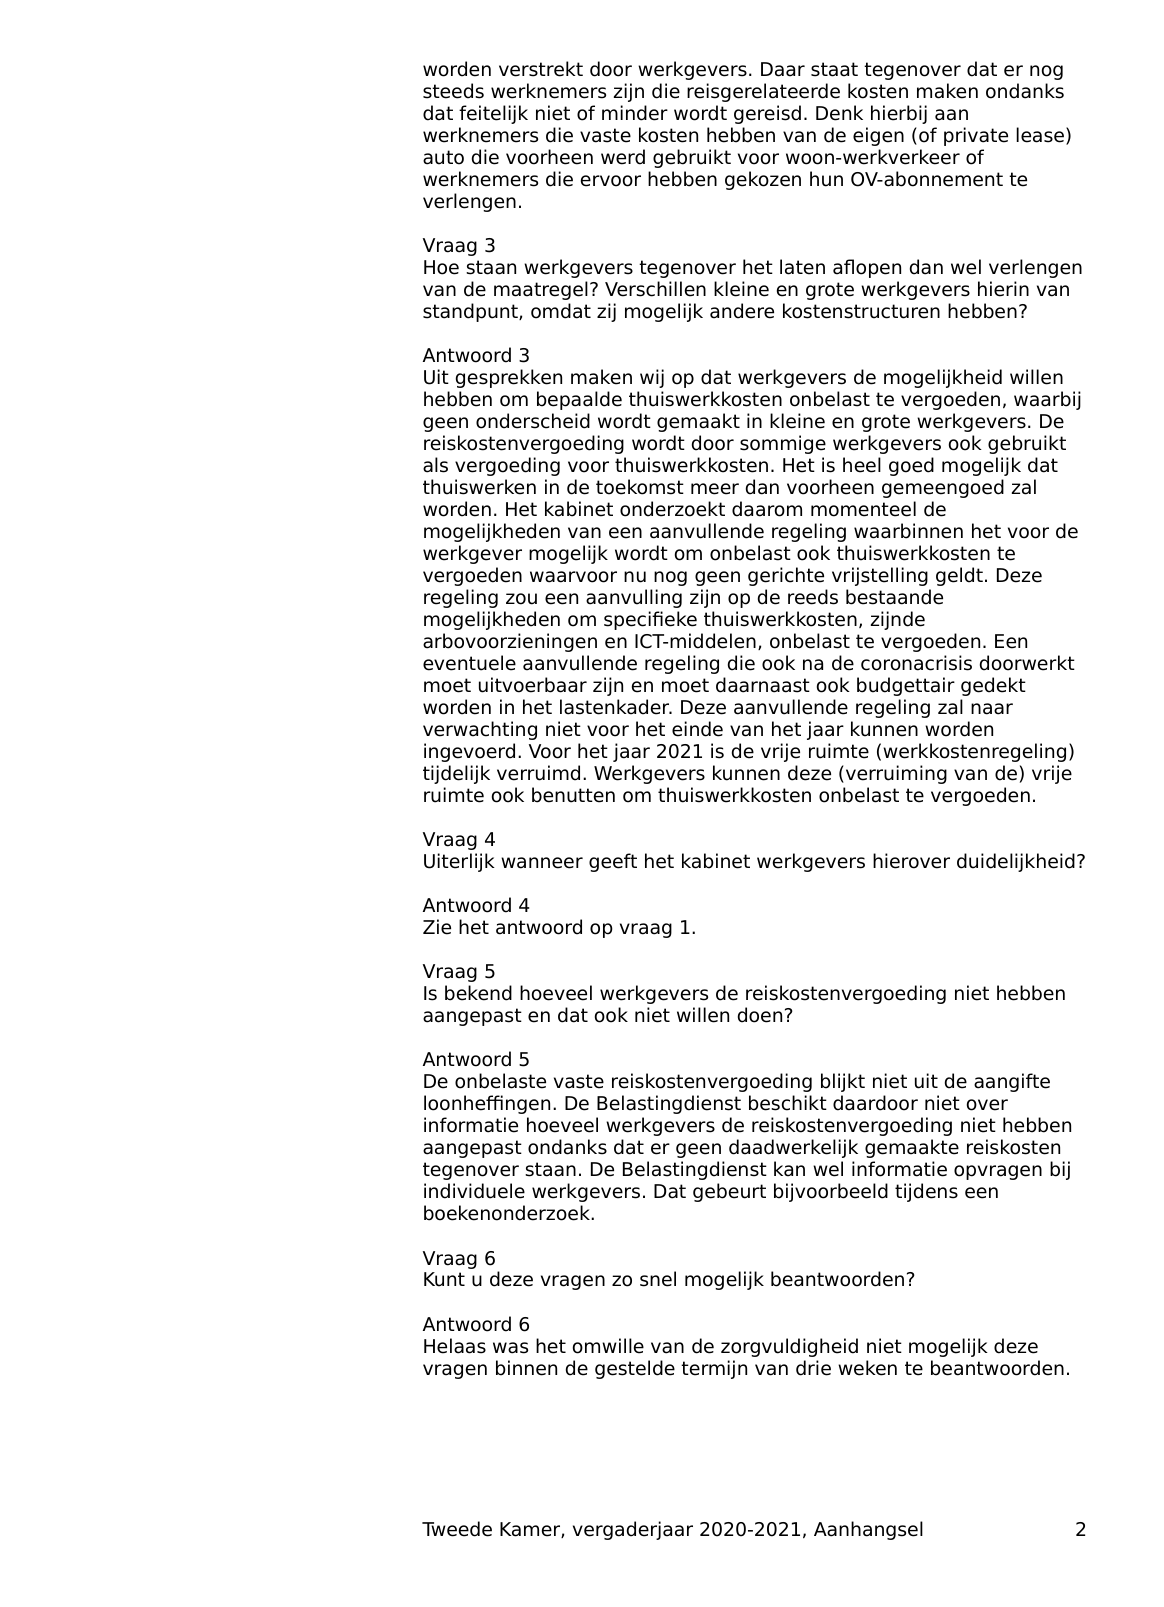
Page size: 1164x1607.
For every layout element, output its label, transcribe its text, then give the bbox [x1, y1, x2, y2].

text Vraag 4 [422, 829, 1087, 851]
text worden verstrekt door werkgevers. Daar staat tegenover dat er nog steeds werknemers zijn die reisgerelateerde kosten maken ondanks dat feitelijk niet of minder wordt gereisd. Denk hierbij aan werknemers die vaste kosten hebben van de eigen (of private lease) auto die voorheen werd gebruikt voor woon-werkverkeer of werknemers die ervoor hebben gekozen hun OV-abonnement te verlengen. [422, 59, 1087, 213]
text Vraag 3 [422, 235, 1087, 257]
text Hoe staan werkgevers tegenover het laten aflopen dan wel verlengen van de maatregel? Verschillen kleine en grote werkgevers hierin van standpunt, omdat zij mogelijk andere kostenstructuren hebben? [422, 257, 1087, 323]
text Antwoord 4 [422, 895, 1087, 917]
text Zie het antwoord op vraag 1. [422, 917, 1087, 939]
text Uit gesprekken maken wij op dat werkgevers de mogelijkheid willen hebben om bepaalde thuiswerkkosten onbelast te vergoeden, waarbij geen onderscheid wordt gemaakt in kleine en grote werkgevers. De reiskostenvergoeding wordt door sommige werkgevers ook gebruikt als vergoeding voor thuiswerkkosten. Het is heel goed mogelijk dat thuiswerken in de toekomst meer dan voorheen gemeengoed zal worden. Het kabinet onderzoekt daarom momenteel de mogelijkheden van een aanvullende regeling waarbinnen het voor de werkgever mogelijk wordt om onbelast ook thuiswerkkosten te vergoeden waarvoor nu nog geen gerichte vrijstelling geldt. Deze regeling zou een aanvulling zijn op de reeds bestaande mogelijkheden om specifieke thuiswerkkosten, zijnde arbovoorzieningen en ICT-middelen, onbelast te vergoeden. Een eventuele aanvullende regeling die ook na de coronacrisis doorwerkt moet uitvoerbaar zijn en moet daarnaast ook budgettair gedekt worden in het lastenkader. Deze aanvullende regeling zal naar verwachting niet voor het einde van het jaar kunnen worden ingevoerd. Voor het jaar 2021 is de vrije ruimte (werkkostenregeling) tijdelijk verruimd. Werkgevers kunnen deze (verruiming van de) vrije ruimte ook benutten om thuiswerkkosten onbelast te vergoeden. [422, 367, 1087, 807]
text Vraag 6 [422, 1247, 1087, 1269]
text De onbelaste vaste reiskostenvergoeding blijkt niet uit de aangifte loonheffingen. De Belastingdienst beschikt daardoor niet over informatie hoeveel werkgevers de reiskostenvergoeding niet hebben aangepast ondanks dat er geen daadwerkelijk gemaakte reiskosten tegenover staan. De Belastingdienst kan wel informatie opvragen bij individuele werkgevers. Dat gebeurt bijvoorbeeld tijdens een boekenonderzoek. [422, 1071, 1087, 1225]
text Antwoord 3 [422, 345, 1087, 367]
text Antwoord 6 [422, 1313, 1087, 1336]
text Helaas was het omwille van de zorgvuldigheid niet mogelijk deze vragen binnen de gestelde termijn van drie weken te beantwoorden. [422, 1336, 1087, 1379]
text Antwoord 5 [422, 1049, 1087, 1071]
text Vraag 5 [422, 961, 1087, 983]
text Uiterlijk wanneer geeft het kabinet werkgevers hierover duidelijkheid? [422, 851, 1087, 873]
text Kunt u deze vragen zo snel mogelijk beantwoorden? [422, 1269, 1087, 1291]
text Is bekend hoeveel werkgevers de reiskostenvergoeding niet hebben aangepast en dat ook niet willen doen? [422, 983, 1087, 1027]
